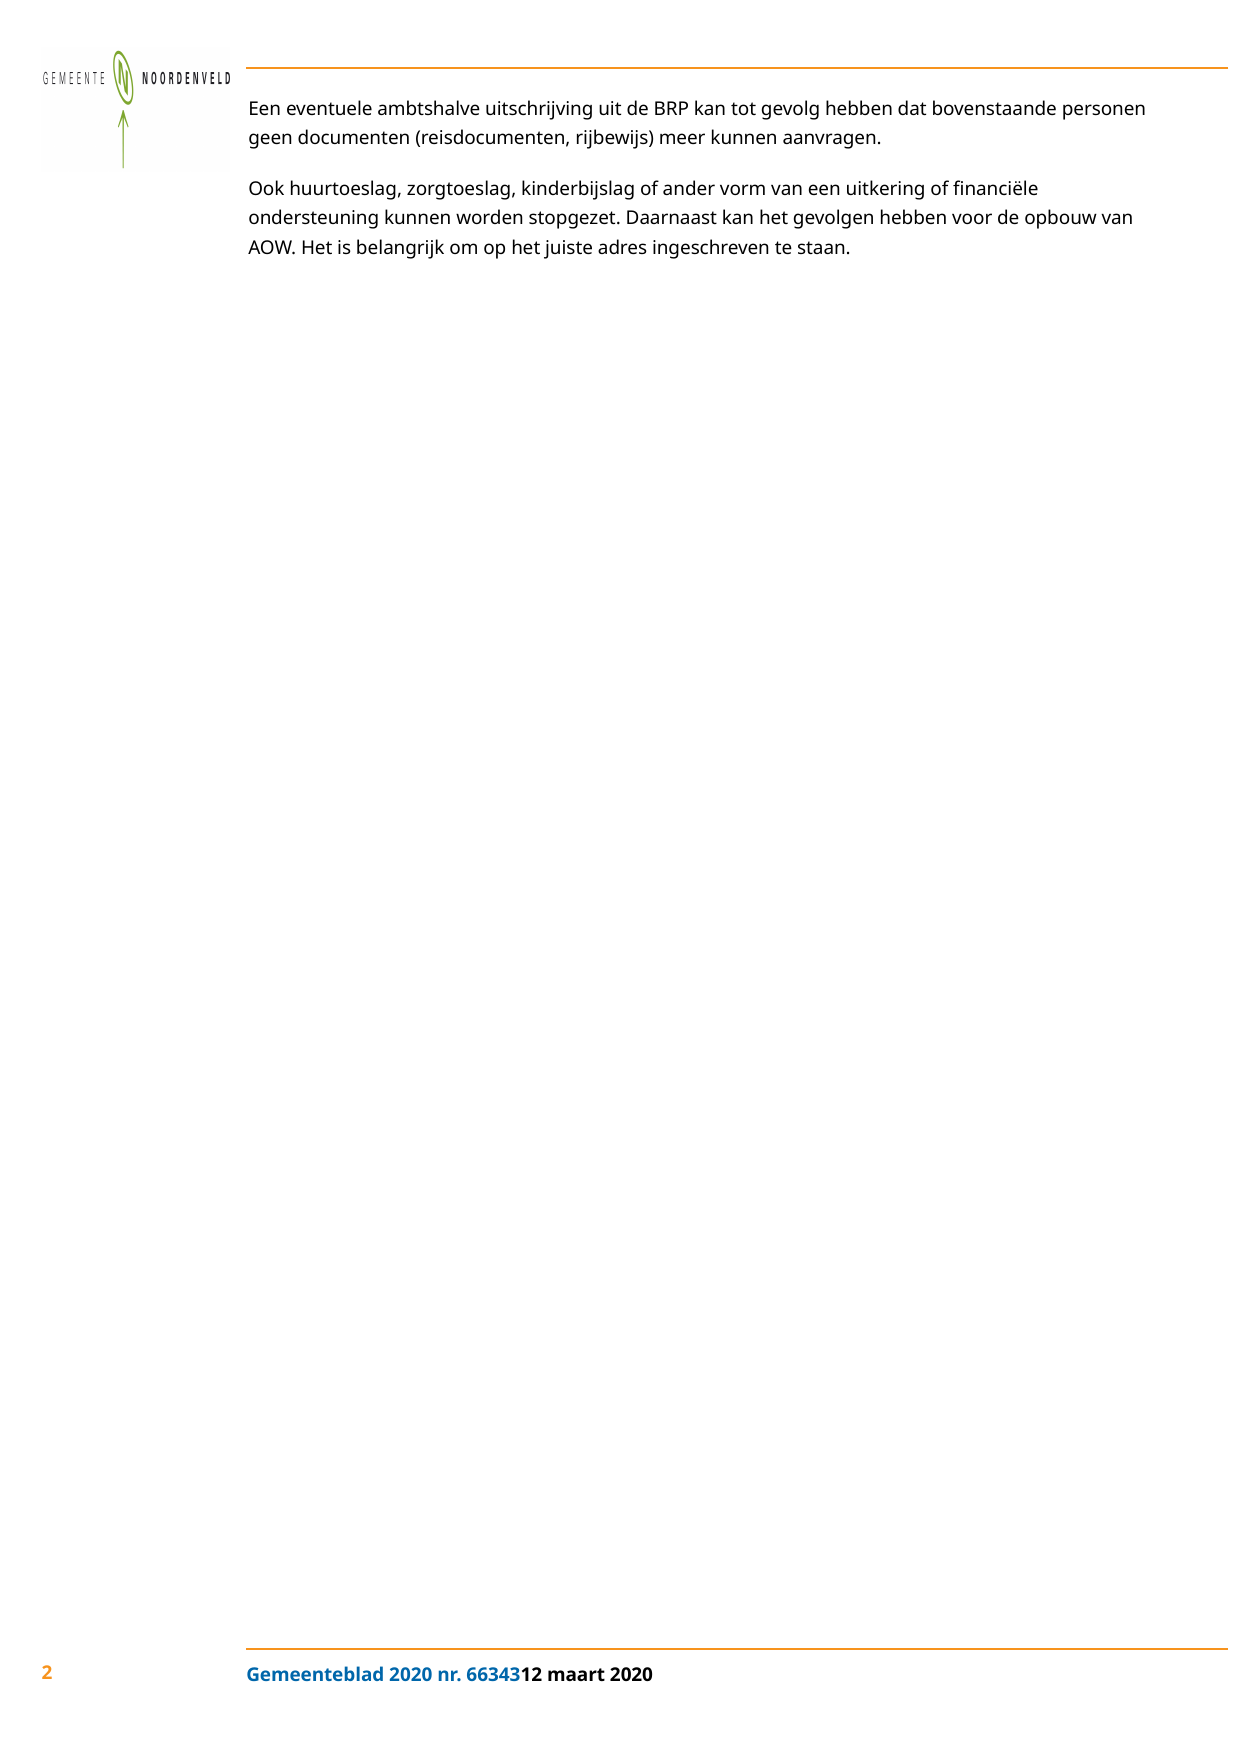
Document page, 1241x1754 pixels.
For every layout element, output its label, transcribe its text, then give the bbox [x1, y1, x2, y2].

text Een eventuele ambtshalve uitschrijving uit de BRP kan tot gevolg hebben dat bovenstaande personen geen documenten (reisdocumenten, rijbewijs) meer kunnen aanvragen. [248, 95, 1152, 150]
picture [41, 47, 231, 172]
text Ook huurtoeslag, zorgtoeslag, kinderbijslag of ander vorm van een uitkering of financiële ondersteuning kunnen worden stopgezet. Daarnaast kan het gevolgen hebben voor de opbouw van AOW. Het is belangrijk om op het juiste adres ingeschreven te staan. [248, 175, 1152, 260]
